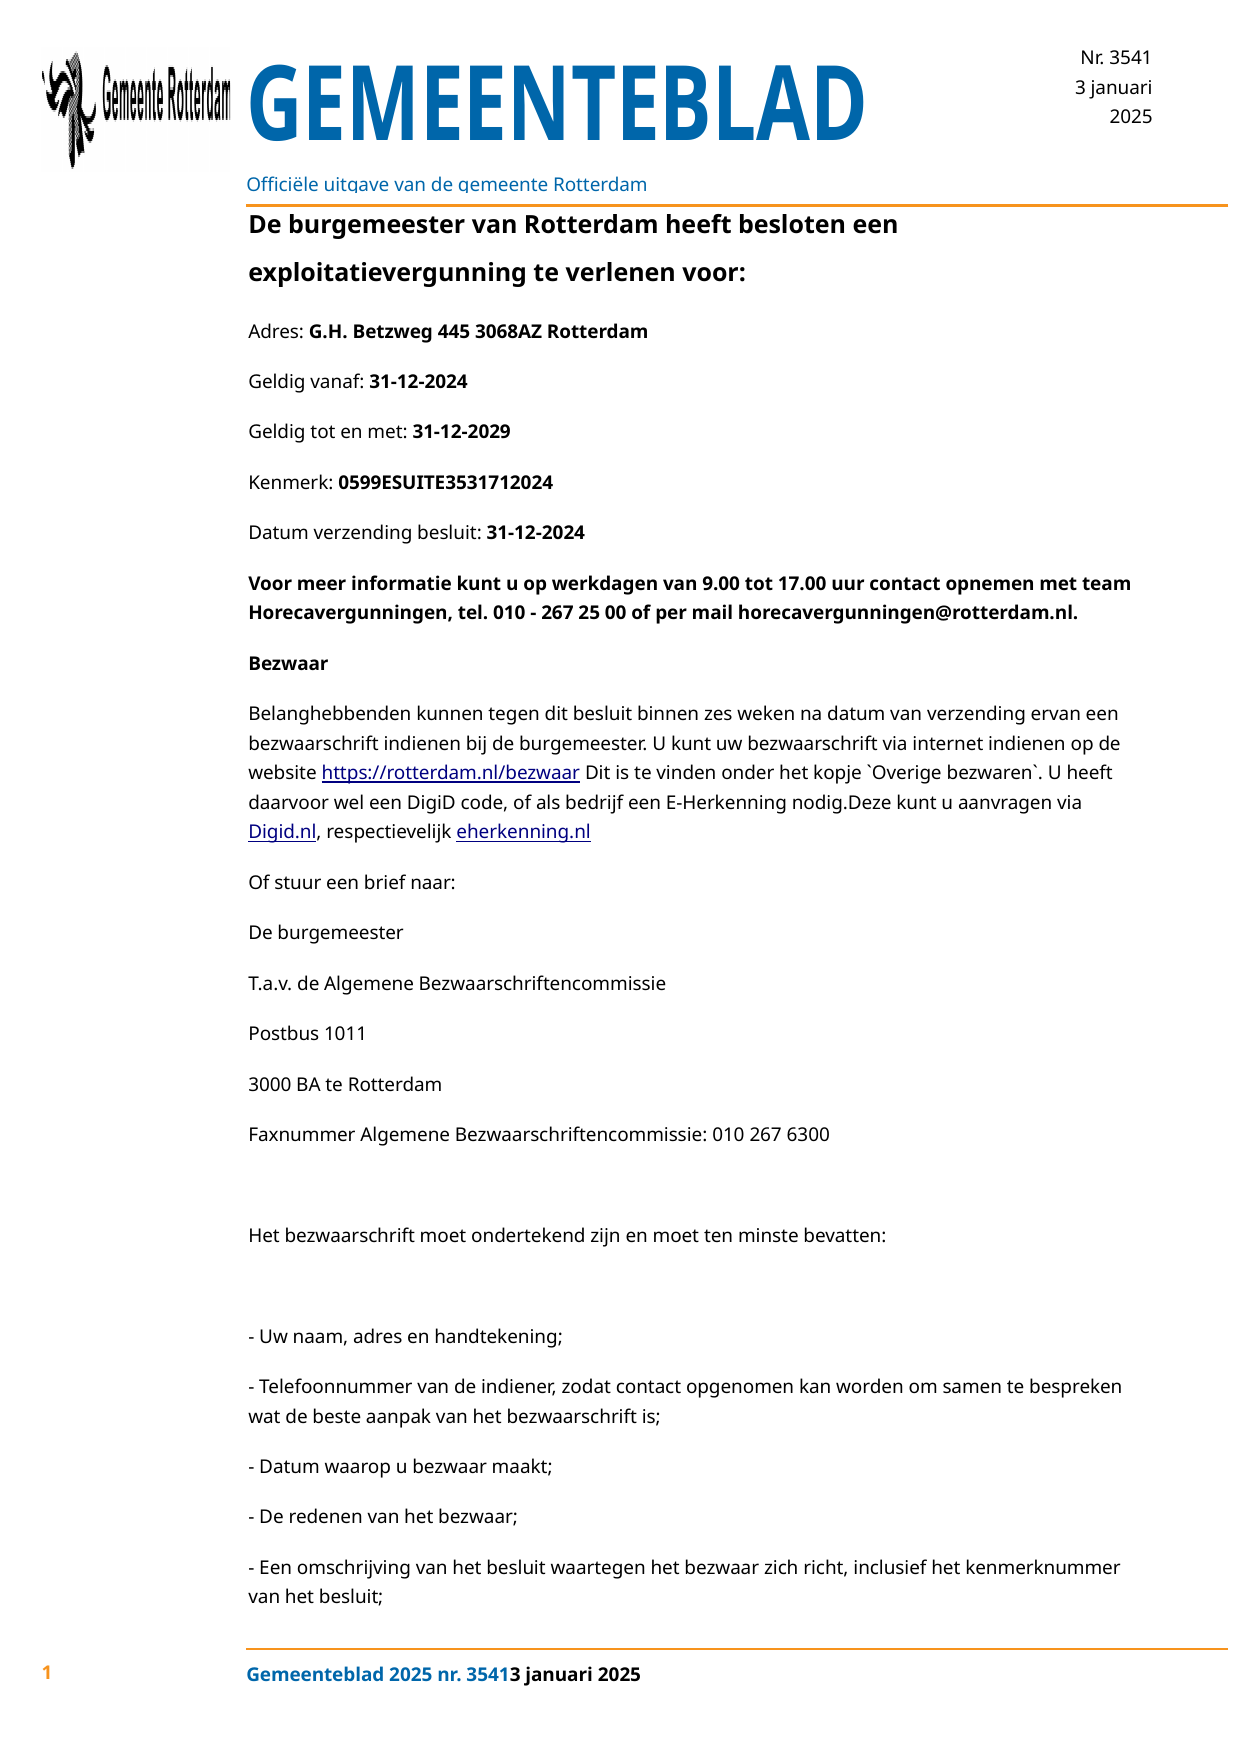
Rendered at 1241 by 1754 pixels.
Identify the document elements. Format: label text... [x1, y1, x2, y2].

text Of stuur een brief naar: [248, 869, 1152, 895]
text Postbus 1011 [248, 1020, 1152, 1046]
text Geldig tot en met: 31-12-2029 [248, 419, 1152, 444]
text Belanghebbenden kunnen tegen dit besluit binnen zes weken na datum van verzending ervan een bezwaarschrift indienen bij de burgemeester. U kunt uw bezwaarschrift via internet indienen op de website https://rotterdam.nl/bezwaar Dit is te vinden onder het kopje `Overige bezwaren`. U heeft daarvoor wel een DigiD code, of als bedrijf een E-Herkenning nodig.Deze kunt u aanvragen via Digid.nl, respectievelijk eherkenning.nl [248, 700, 1152, 844]
text Bezwaar [248, 650, 1152, 676]
text Kenmerk: 0599ESUITE3531712024 [248, 469, 1152, 495]
text - Telefoonnummer van de indiener, zodat contact opgenomen kan worden om samen te bespreken wat de beste aanpak van het bezwaarschrift is; [248, 1373, 1152, 1429]
text Datum verzending besluit: 31-12-2024 [248, 519, 1152, 545]
text De burgemeester [248, 919, 1152, 945]
text Het bezwaarschrift moet ondertekend zijn en moet ten minste bevatten: [248, 1222, 1152, 1248]
picture [41, 47, 231, 172]
text - Datum waarop u bezwaar maakt; [248, 1453, 1152, 1479]
text Voor meer informatie kunt u op werkdagen van 9.00 tot 17.00 uur contact opnemen met team Horecavergunningen, tel. 010 - 267 25 00 of per mail horecavergunningen@rotterdam.nl. [248, 570, 1152, 625]
text 3000 BA te Rotterdam [248, 1071, 1152, 1097]
text - Een omschrijving van het besluit waartegen het bezwaar zich richt, inclusief het kenmerknummer van het besluit; [248, 1554, 1152, 1609]
text T.a.v. de Algemene Bezwaarschriftencommissie [248, 970, 1152, 996]
text Adres: G.H. Betzweg 445 3068AZ Rotterdam [248, 318, 1152, 344]
text - Uw naam, adres en handtekening; [248, 1323, 1152, 1349]
text - De redenen van het bezwaar; [248, 1504, 1152, 1529]
text Faxnummer Algemene Bezwaarschriftencommissie: 010 267 6300 [248, 1121, 1152, 1147]
text De burgemeester van Rotterdam heeft besloten een exploitatievergunning te verlenen voor: [248, 207, 1152, 288]
text Geldig vanaf: 31-12-2024 [248, 368, 1152, 394]
